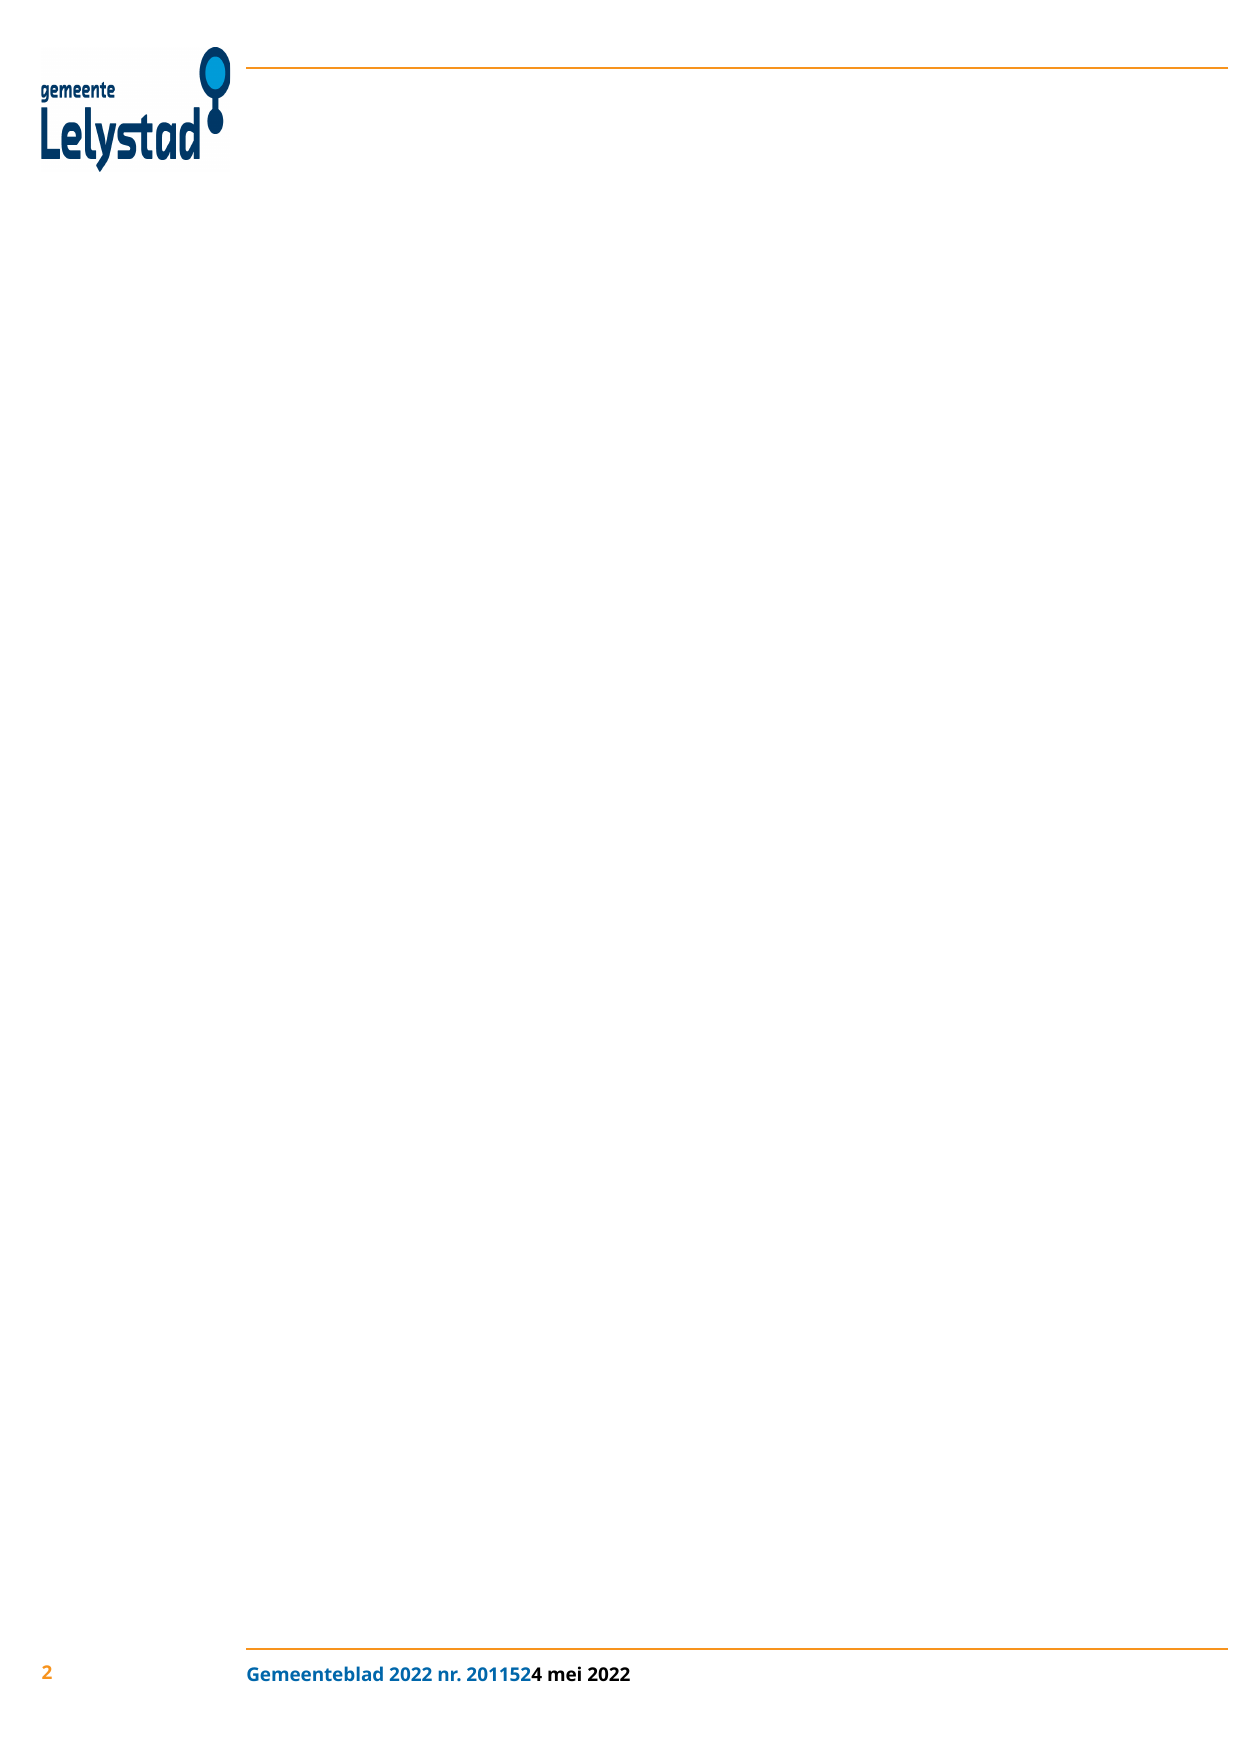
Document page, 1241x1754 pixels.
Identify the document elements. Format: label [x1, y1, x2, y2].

picture [41, 47, 231, 172]
